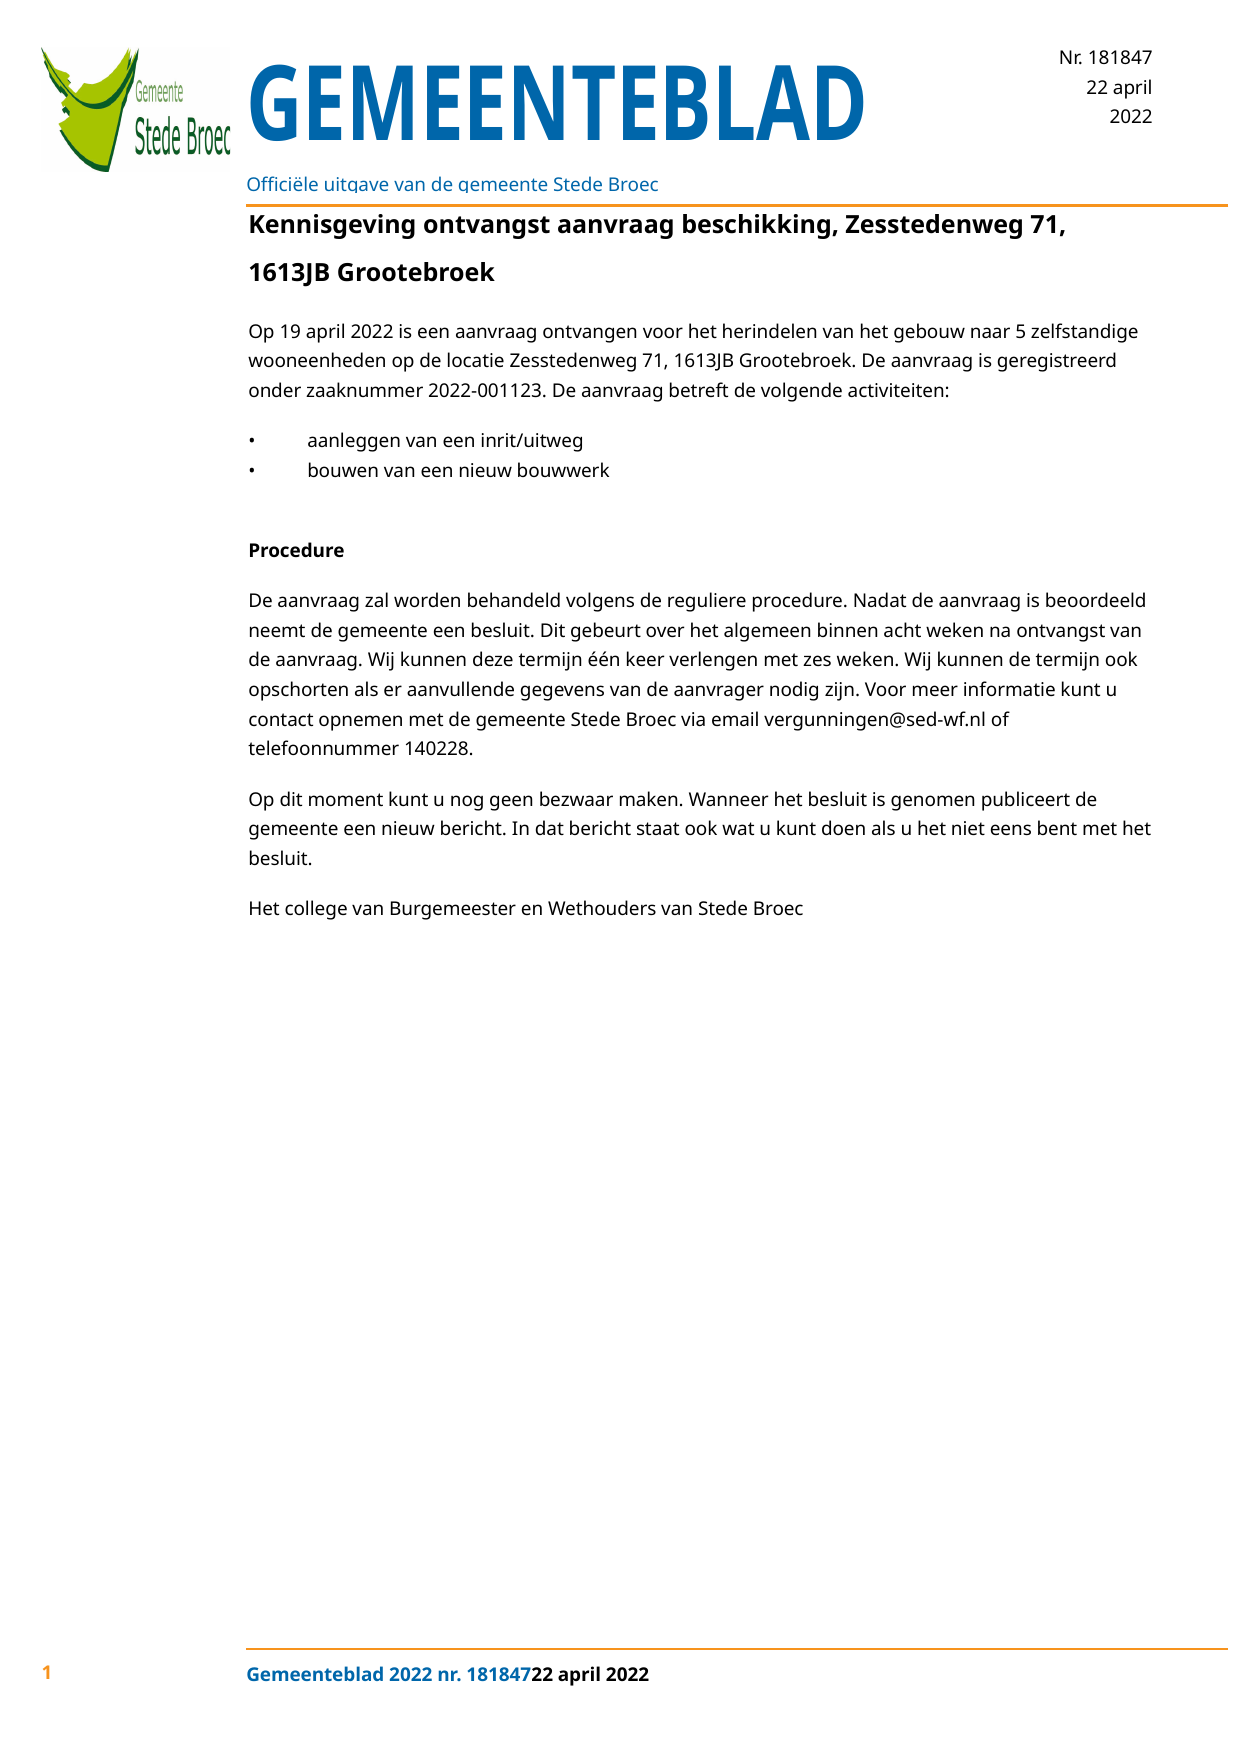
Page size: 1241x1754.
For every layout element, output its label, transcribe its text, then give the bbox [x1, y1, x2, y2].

text Procedure [248, 537, 1152, 563]
text De aanvraag zal worden behandeld volgens de reguliere procedure. Nadat de aanvraag is beoordeeld neemt de gemeente een besluit. Dit gebeurt over het algemeen binnen acht weken na ontvangst van de aanvraag. Wij kunnen deze termijn één keer verlengen met zes weken. Wij kunnen de termijn ook opschorten als er aanvullende gegevens van de aanvrager nodig zijn. Voor meer informatie kunt u contact opnemen met de gemeente Stede Broec via email vergunningen@sed-wf.nl of telefoonnummer 140228. [248, 587, 1152, 761]
list aanleggen van een inrit/uitweg [248, 427, 1152, 453]
text Op 19 april 2022 is een aanvraag ontvangen voor het herindelen van het gebouw naar 5 zelfstandige wooneenheden op de locatie Zesstedenweg 71, 1613JB Grootebroek. De aanvraag is geregistreerd onder zaaknummer 2022-001123. De aanvraag betreft de volgende activiteiten: [248, 318, 1152, 403]
text Kennisgeving ontvangst aanvraag beschikking, Zesstedenweg 71, 1613JB Grootebroek [248, 207, 1152, 288]
picture [41, 47, 231, 172]
text Op dit moment kunt u nog geen bezwaar maken. Wanneer het besluit is genomen publiceert de gemeente een nieuw bericht. In dat bericht staat ook wat u kunt doen als u het niet eens bent met het besluit. [248, 786, 1152, 871]
list bouwen van een nieuw bouwwerk [248, 457, 1152, 483]
text Het college van Burgemeester en Wethouders van Stede Broec [248, 895, 1152, 921]
